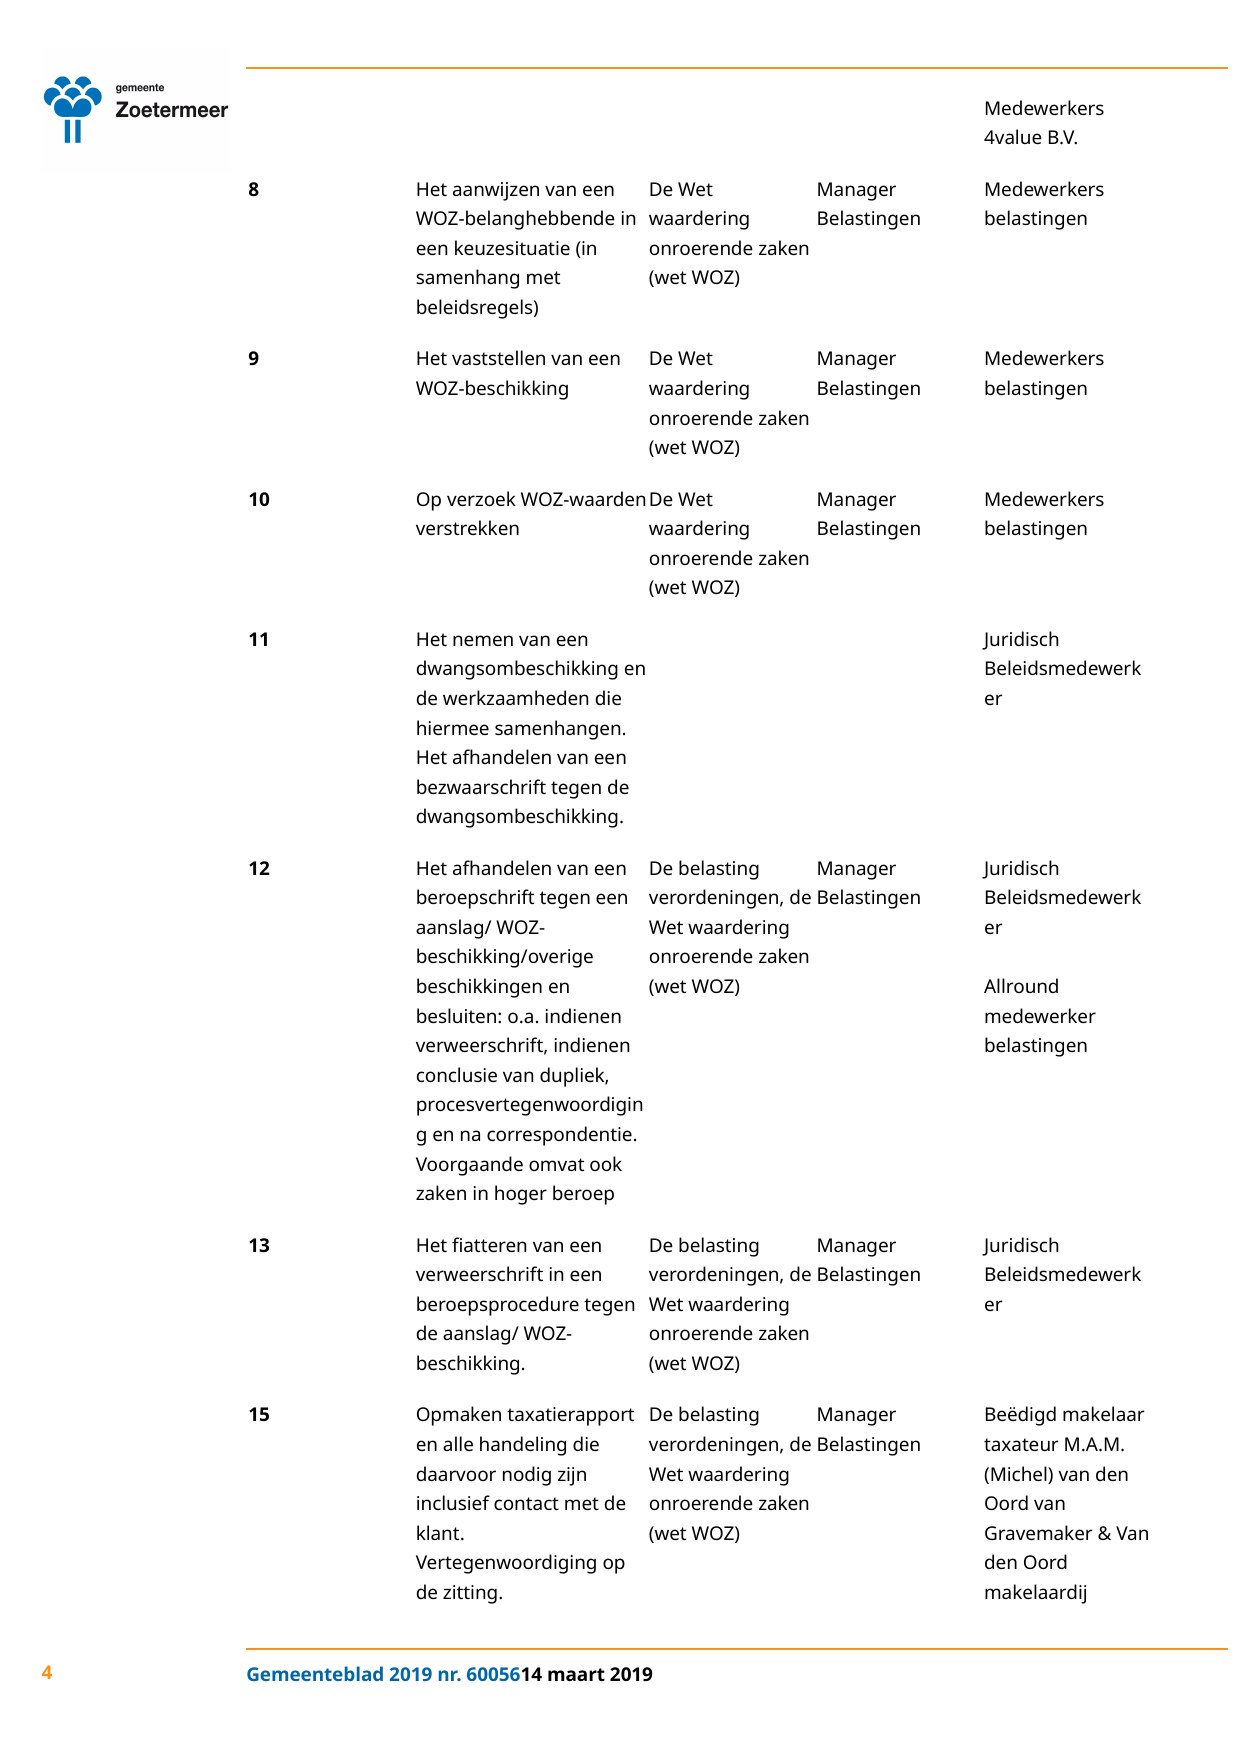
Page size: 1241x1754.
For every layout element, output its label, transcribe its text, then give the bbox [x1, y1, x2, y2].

table_cell 9 [248, 346, 416, 460]
table_cell Manager Belastingen [816, 1402, 984, 1605]
table_cell 10 [248, 486, 416, 600]
table_cell 13 [248, 1232, 416, 1376]
table_cell [984, 829, 1152, 855]
table_cell [416, 1376, 649, 1402]
table_cell [416, 829, 649, 855]
table_cell [248, 829, 416, 855]
table_cell [649, 150, 816, 176]
table_cell [816, 1376, 984, 1402]
table_cell De belasting verordeningen, de Wet waardering onroerende zaken (wet WOZ) [649, 855, 816, 1206]
table_cell Manager Belastingen [816, 486, 984, 600]
table_cell Het nemen van een dwangsombeschikking en de werkzaamheden die hiermee samenhangen. Het afhandelen van een bezwaarschrift tegen de dwangsombeschikking. [416, 626, 649, 829]
table_cell Manager Belastingen [816, 1232, 984, 1376]
table_cell [248, 600, 416, 626]
table_cell [248, 1206, 416, 1232]
table_cell De Wet waardering onroerende zaken (wet WOZ) [649, 486, 816, 600]
table_cell Juridisch Beleidsmedewerker [984, 626, 1152, 829]
table_cell [816, 600, 984, 626]
table_cell [649, 1376, 816, 1402]
table_cell Het vaststellen van een WOZ-beschikking [416, 346, 649, 460]
table_cell De Wet waardering onroerende zaken (wet WOZ) [649, 176, 816, 320]
table_cell [984, 460, 1152, 486]
table_cell [649, 320, 816, 346]
table_cell [984, 1376, 1152, 1402]
table_cell [248, 150, 416, 176]
table_cell [248, 320, 416, 346]
table_cell Het afhandelen van een beroepschrift tegen een aanslag/ WOZ-beschikking/overige beschikkingen en besluiten: o.a. indienen verweerschrift, indienen conclusie van dupliek, procesvertegenwoordiging en na correspondentie. Voorgaande omvat ook zaken in hoger beroep [416, 855, 649, 1206]
table_cell 15 [248, 1402, 416, 1605]
table_cell [816, 320, 984, 346]
table_cell [816, 829, 984, 855]
table_cell Medewerkers belastingen [984, 486, 1152, 600]
table_cell [816, 1206, 984, 1232]
table_cell Medewerkers 4value B.V. [984, 95, 1152, 150]
table_cell 12 [248, 855, 416, 1206]
table_cell [649, 95, 816, 150]
table_cell [416, 600, 649, 626]
table_cell [416, 1206, 649, 1232]
table_cell Juridisch Beleidsmedewerker Allround medewerker belastingen [984, 855, 1152, 1206]
table_cell [649, 1206, 816, 1232]
table_cell Het aanwijzen van een WOZ-belanghebbende in een keuzesituatie (in samenhang met beleidsregels) [416, 176, 649, 320]
table_cell [816, 626, 984, 829]
table_cell [816, 150, 984, 176]
table_cell [984, 600, 1152, 626]
table_cell Medewerkers belastingen [984, 176, 1152, 320]
table_cell De belasting verordeningen, de Wet waardering onroerende zaken (wet WOZ) [649, 1232, 816, 1376]
table_cell Opmaken taxatierapport en alle handeling die daarvoor nodig zijn inclusief contact met de klant. Vertegenwoordiging op de zitting. [416, 1402, 649, 1605]
table_cell [248, 460, 416, 486]
table_cell [984, 150, 1152, 176]
table_cell [416, 150, 649, 176]
table_cell De belasting verordeningen, de Wet waardering onroerende zaken (wet WOZ) [649, 1402, 816, 1605]
table_cell [984, 1206, 1152, 1232]
table_cell [649, 600, 816, 626]
table_cell Manager Belastingen [816, 346, 984, 460]
table_cell [816, 460, 984, 486]
table_cell De Wet waardering onroerende zaken (wet WOZ) [649, 346, 816, 460]
table_cell [649, 626, 816, 829]
table_cell [248, 95, 416, 150]
table_cell [984, 320, 1152, 346]
table_cell [248, 1376, 416, 1402]
picture [41, 47, 231, 172]
table_cell Juridisch Beleidsmedewerker [984, 1232, 1152, 1376]
table_cell 11 [248, 626, 416, 829]
table_cell [416, 320, 649, 346]
table_cell [649, 460, 816, 486]
table_cell [649, 829, 816, 855]
table_cell [816, 95, 984, 150]
table_cell [416, 95, 649, 150]
table_cell Het fiatteren van een verweerschrift in een beroepsprocedure tegen de aanslag/ WOZ-beschikking. [416, 1232, 649, 1376]
table_cell 8 [248, 176, 416, 320]
table_cell Op verzoek WOZ-waarden verstrekken [416, 486, 649, 600]
table_cell Manager Belastingen [816, 855, 984, 1206]
table_cell [416, 460, 649, 486]
table_cell Beëdigd makelaar taxateur M.A.M. (Michel) van den Oord van Gravemaker & Van den Oord makelaardij [984, 1402, 1152, 1605]
table_cell Manager Belastingen [816, 176, 984, 320]
table_cell Medewerkers belastingen [984, 346, 1152, 460]
